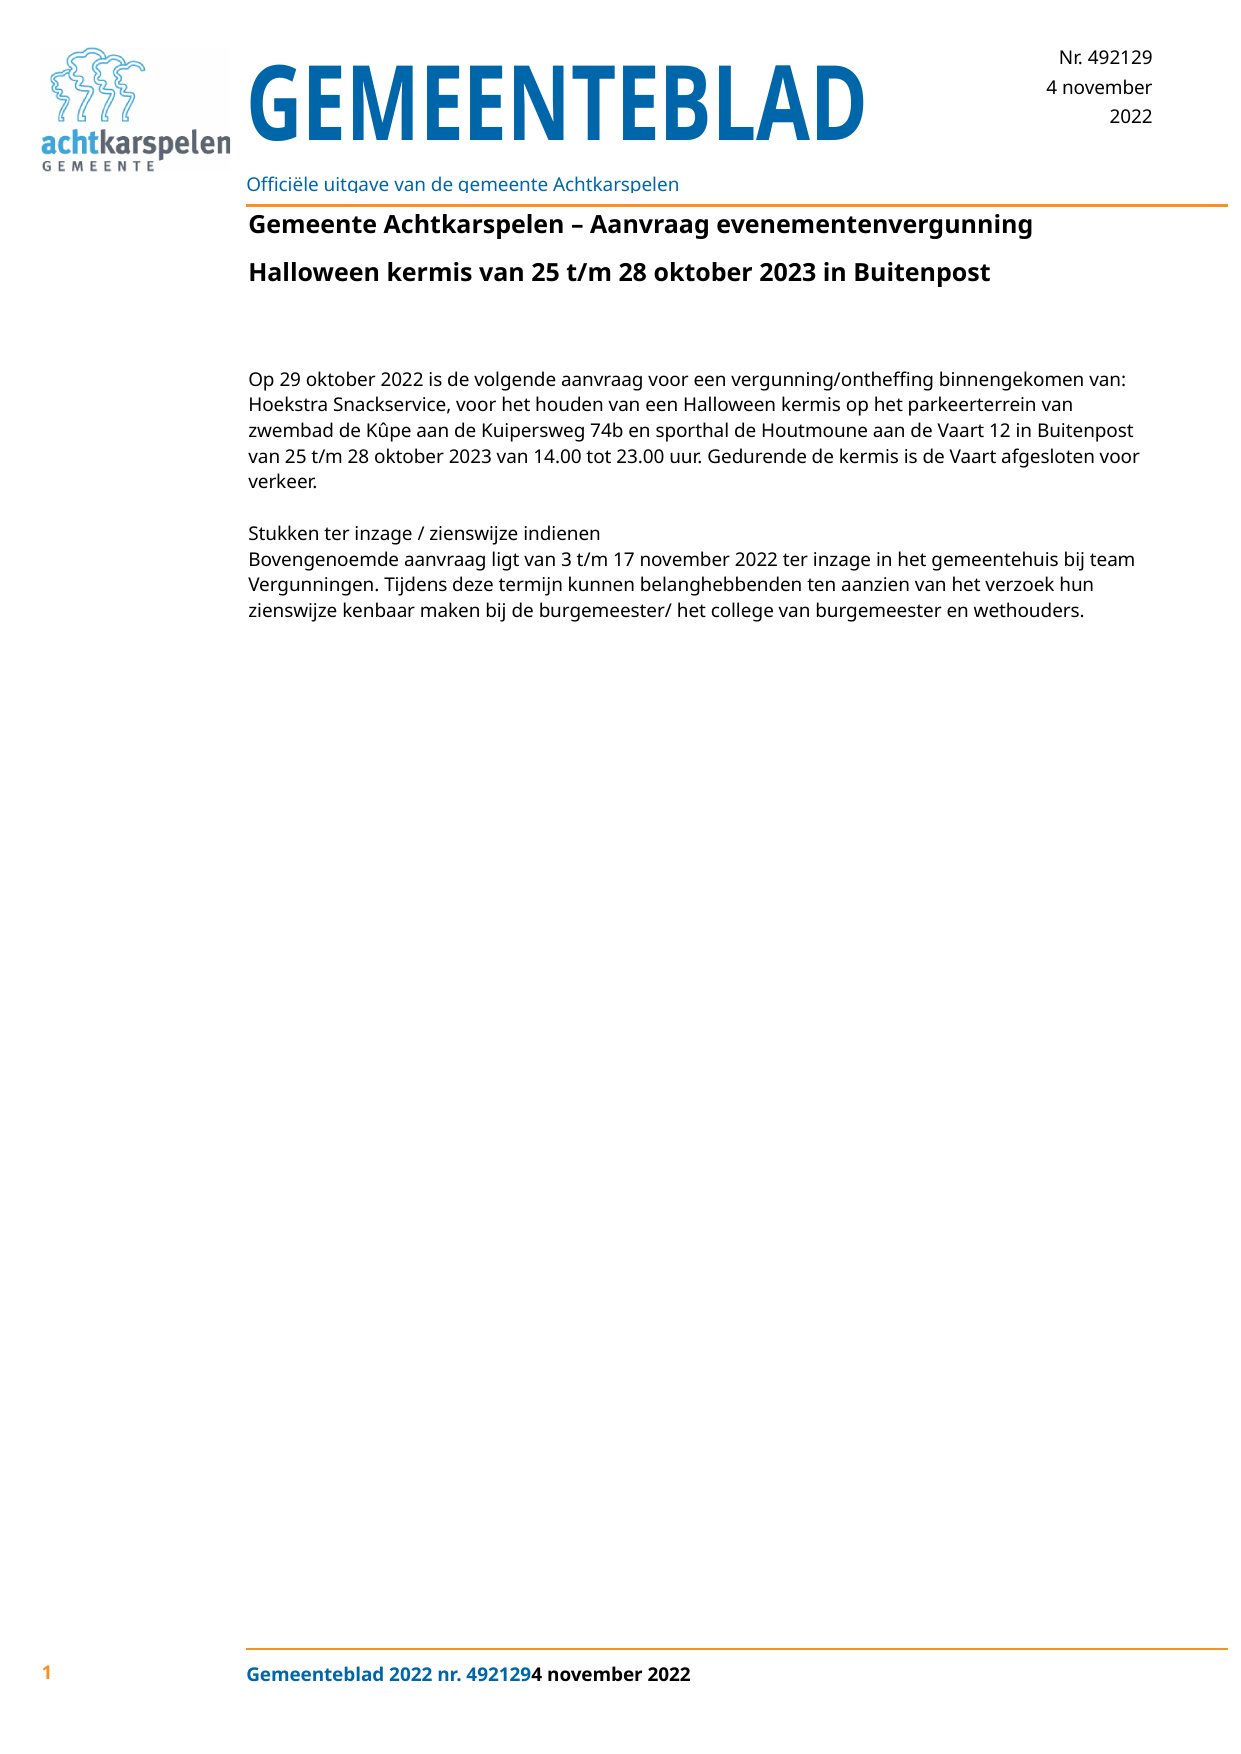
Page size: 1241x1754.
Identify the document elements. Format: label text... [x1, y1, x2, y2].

text Hoekstra Snackservice, voor het houden van een Halloween kermis op het parkeerterrein van zwembad de Kûpe aan de Kuipersweg 74b en sporthal de Houtmoune aan de Vaart 12 in Buitenpost van 25 t/m 28 oktober 2023 van 14.00 tot 23.00 uur. Gedurende de kermis is de Vaart afgesloten voor verkeer. [248, 391, 1152, 494]
picture [41, 47, 231, 172]
text Stukken ter inzage / zienswijze indienen [248, 520, 1152, 546]
text Op 29 oktober 2022 is de volgende aanvraag voor een vergunning/ontheffing binnengekomen van: [248, 366, 1152, 391]
text Gemeente Achtkarspelen – Aanvraag evenementenvergunning Halloween kermis van 25 t/m 28 oktober 2023 in Buitenpost [248, 207, 1152, 288]
text Bovengenoemde aanvraag ligt van 3 t/m 17 november 2022 ter inzage in het gemeentehuis bij team Vergunningen. Tijdens deze termijn kunnen belanghebbenden ten aanzien van het verzoek hun zienswijze kenbaar maken bij de burgemeester/ het college van burgemeester en wethouders. [248, 546, 1152, 623]
